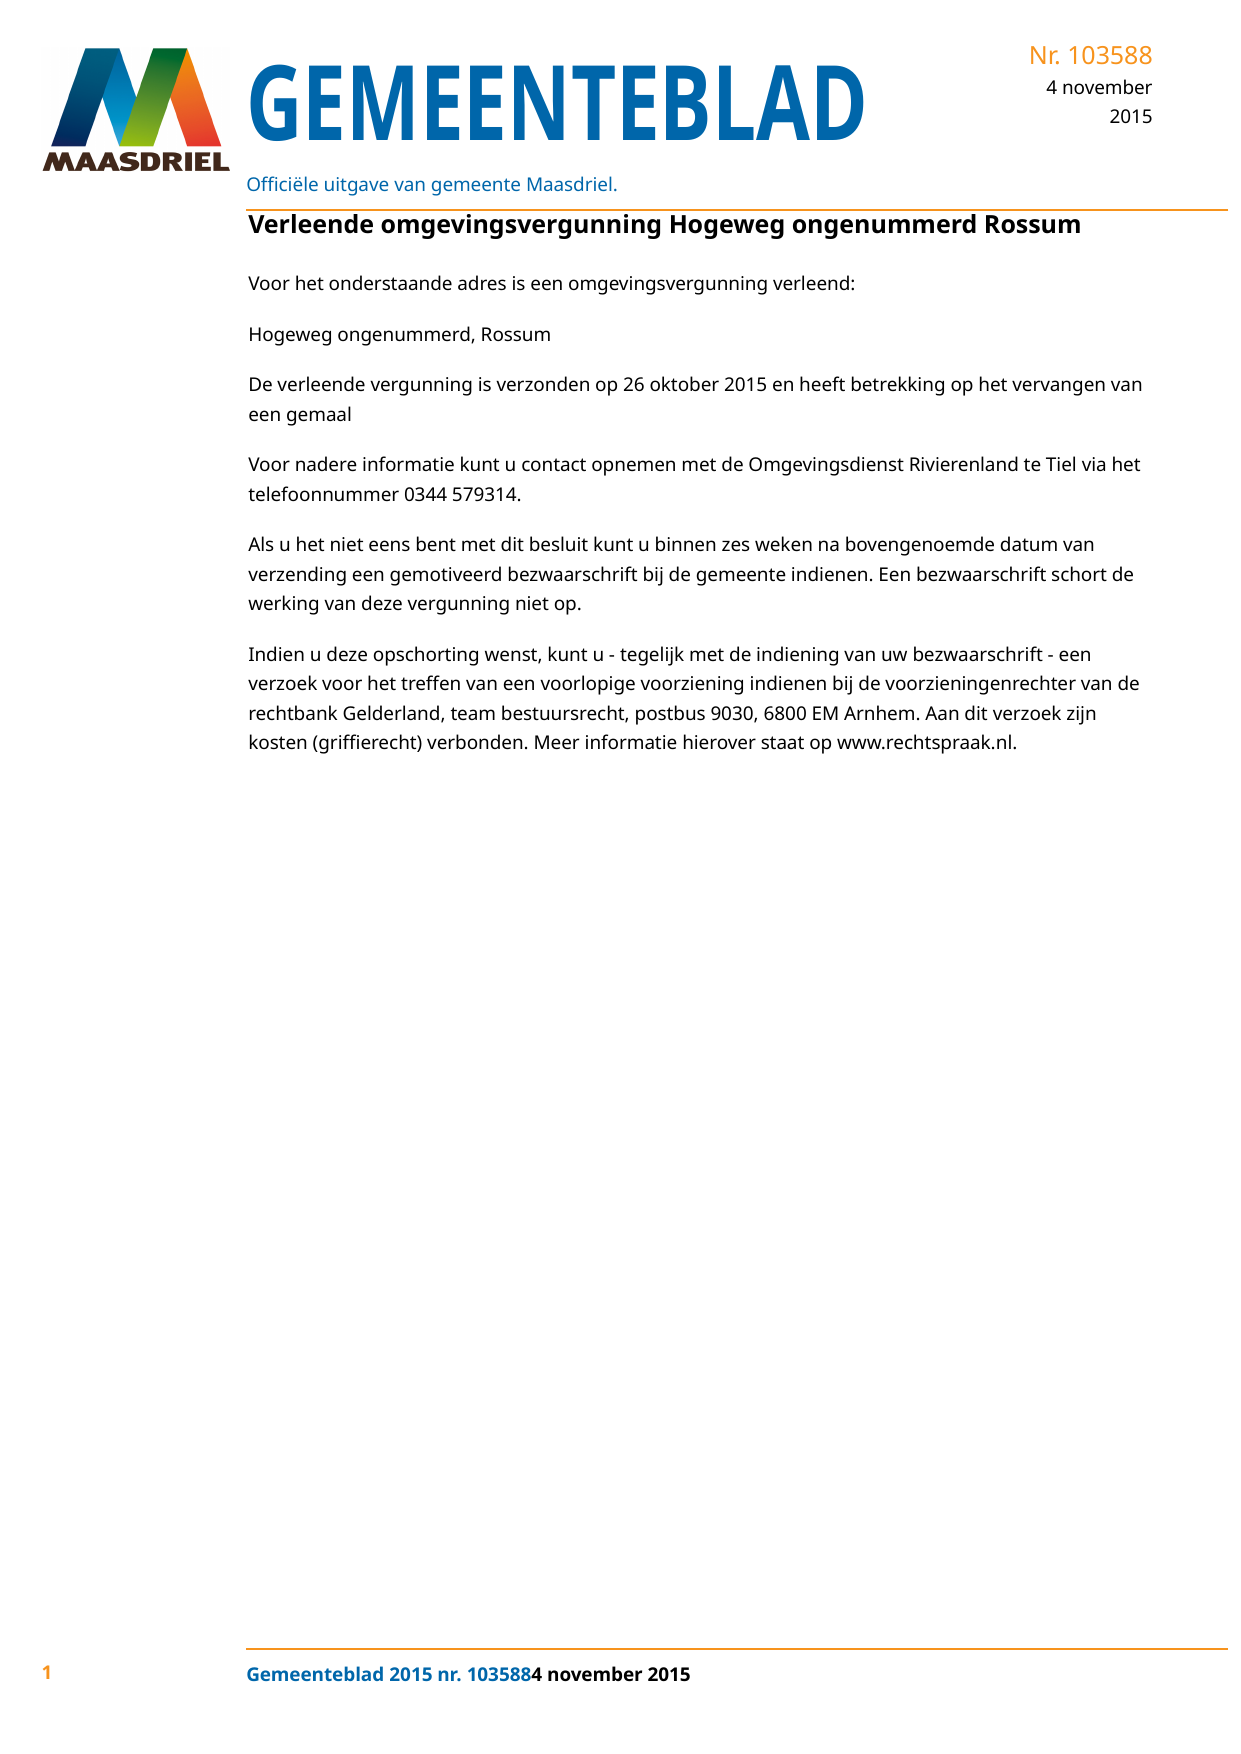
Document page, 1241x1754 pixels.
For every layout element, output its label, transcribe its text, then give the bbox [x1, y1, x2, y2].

text Voor het onderstaande adres is een omgevingsvergunning verleend: [248, 270, 1152, 296]
text Voor nadere informatie kunt u contact opnemen met de Omgevingsdienst Rivierenland te Tiel via het telefoonnummer 0344 579314. [248, 451, 1152, 506]
text Als u het niet eens bent met dit besluit kunt u binnen zes weken na bovengenoemde datum van verzending een gemotiveerd bezwaarschrift bij de gemeente indienen. Een bezwaarschrift schort de werking van deze vergunning niet op. [248, 531, 1152, 616]
text Hogeweg ongenummerd, Rossum [248, 321, 1152, 346]
text Indien u deze opschorting wenst, kunt u - tegelijk met de indiening van uw bezwaarschrift - een verzoek voor het treffen van een voorlopige voorziening indienen bij de voorzieningenrechter van de rechtbank Gelderland, team bestuursrecht, postbus 9030, 6800 EM Arnhem. Aan dit verzoek zijn kosten (griffierecht) verbonden. Meer informatie hierover staat op www.rechtspraak.nl. [248, 641, 1152, 755]
text Verleende omgevingsvergunning Hogeweg ongenummerd Rossum [248, 211, 1152, 241]
picture [41, 47, 231, 172]
text De verleende vergunning is verzonden op 26 oktober 2015 en heeft betrekking op het vervangen van een gemaal [248, 371, 1152, 426]
